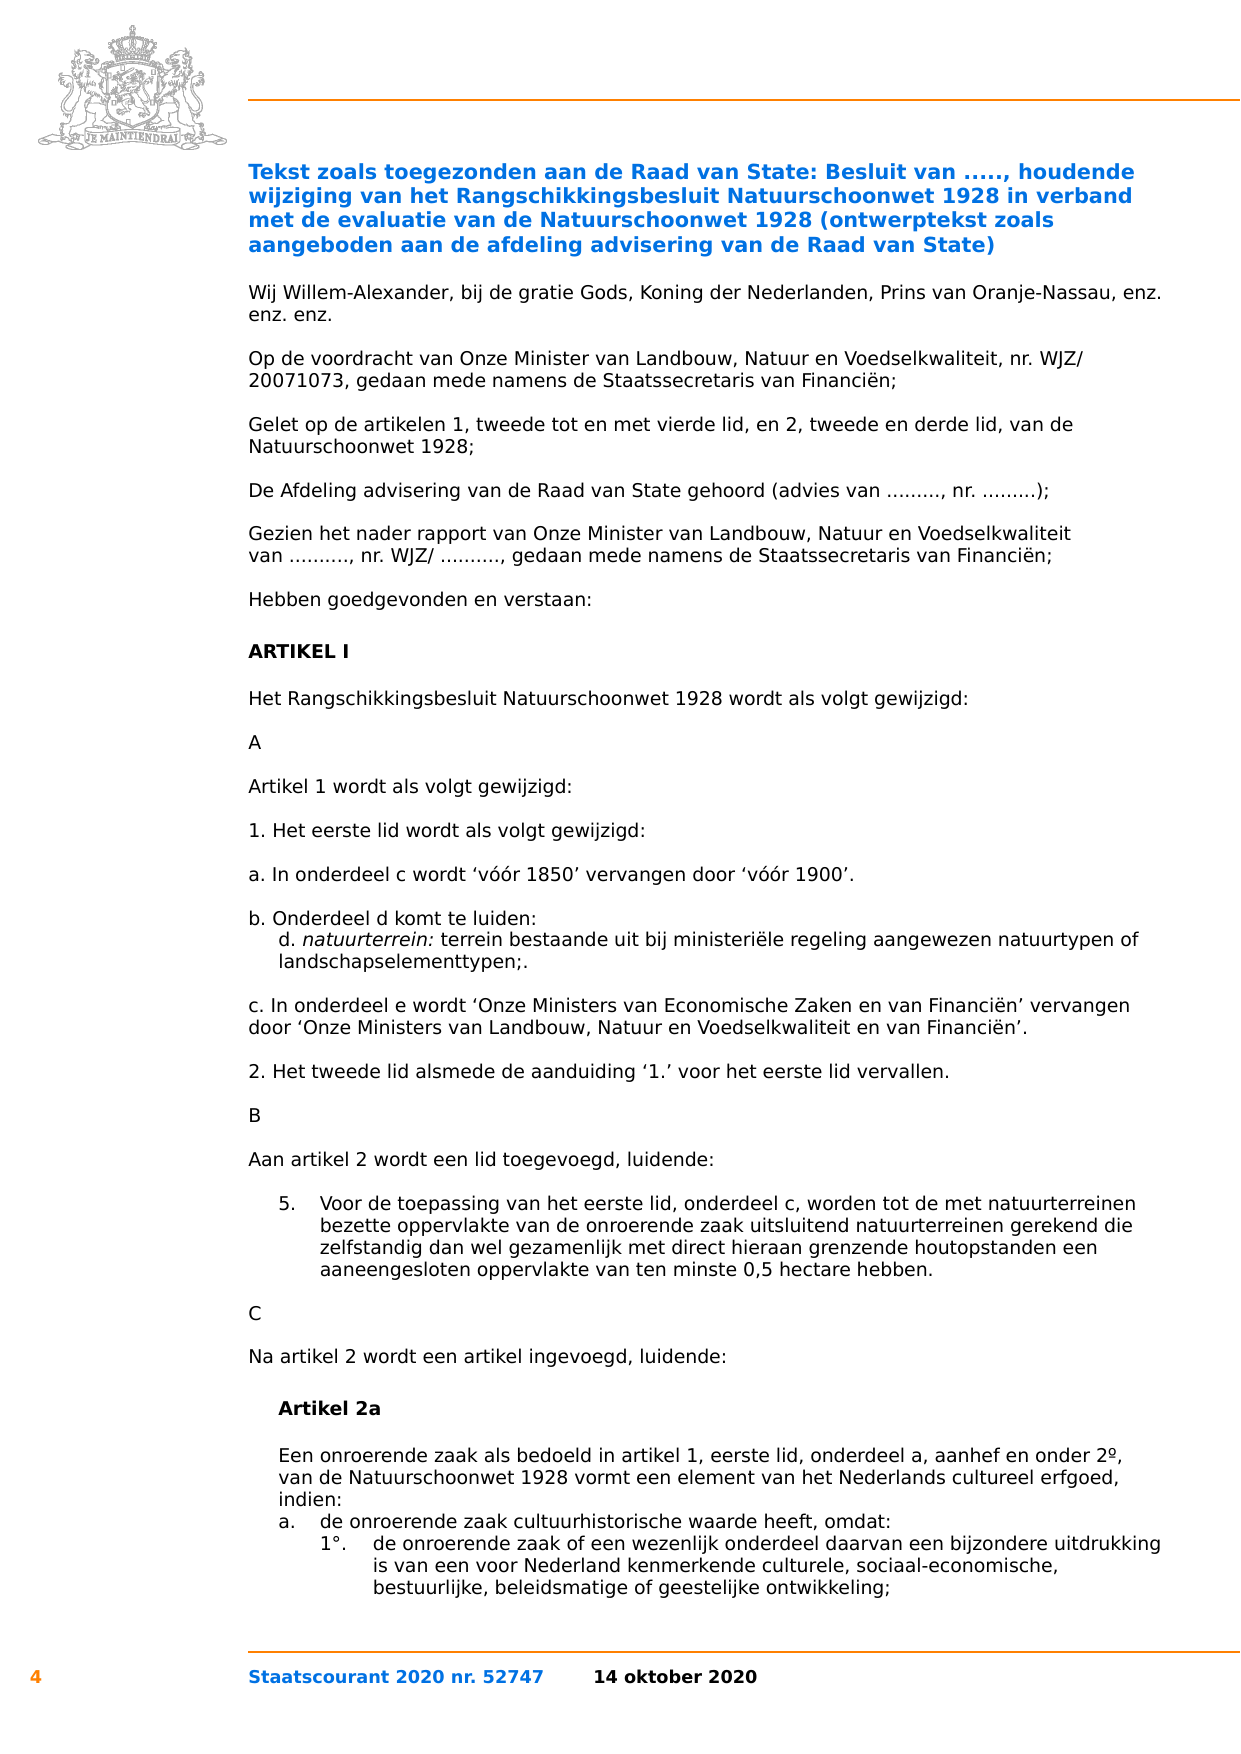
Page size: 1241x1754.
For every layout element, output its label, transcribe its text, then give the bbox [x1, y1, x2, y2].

text a. de onroerende zaak cultuurhistorische waarde heeft, omdat: [278, 1511, 1163, 1533]
text A [248, 732, 1163, 754]
text C [248, 1302, 1163, 1324]
text Het Rangschikkingsbesluit Natuurschoonwet 1928 wordt als volgt gewijzigd: [248, 688, 1163, 710]
text De Afdeling advisering van de Raad van State gehoord (advies van ........., nr. .........); [248, 479, 1163, 501]
text c. In onderdeel e wordt ‘Onze Ministers van Economische Zaken en van Financiën’ vervangen door ‘Onze Ministers van Landbouw, Natuur en Voedselkwaliteit en van Financiën’. [248, 995, 1163, 1039]
text Wij Willem-Alexander, bij de gratie Gods, Koning der Nederlanden, Prins van Oranje-Nassau, enz. enz. enz. [248, 282, 1163, 326]
subtitle ARTIKEL I [248, 641, 1163, 663]
text Artikel 1 wordt als volgt gewijzigd: [248, 776, 1163, 798]
text Op de voordracht van Onze Minister van Landbouw, Natuur en Voedselkwaliteit, nr. WJZ/ 20071073, gedaan mede namens de Staatssecretaris van Financiën; [248, 348, 1163, 392]
text 5. Voor de toepassing van het eerste lid, onderdeel c, worden tot de met natuurterreinen bezette oppervlakte van de onroerende zaak uitsluitend natuurterreinen gerekend die zelfstandig dan wel gezamenlijk met direct hieraan grenzende houtopstanden een aaneengesloten oppervlakte van ten minste 0,5 hectare hebben. [278, 1193, 1163, 1281]
text Hebben goedgevonden en verstaan: [248, 589, 1163, 611]
text Gezien het nader rapport van Onze Minister van Landbouw, Natuur en Voedselkwaliteit van .........., nr. WJZ/ .........., gedaan mede namens de Staatssecretaris van Financiën; [248, 523, 1163, 567]
text d. natuurterrein: terrein bestaande uit bij ministeriële regeling aangewezen natuurtypen of landschapselementtypen;. [278, 929, 1163, 973]
text 1°. de onroerende zaak of een wezenlijk onderdeel daarvan een bijzondere uitdrukking is van een voor Nederland kenmerkende culturele, sociaal-economische, bestuurlijke, beleidsmatige of geestelijke ontwikkeling; [319, 1533, 1163, 1599]
text b. Onderdeel d komt te luiden: [248, 907, 1163, 929]
picture [38, 25, 227, 150]
subtitle Tekst zoals toegezonden aan de Raad van State: Besluit van ....., houdende wijziging van het Rangschikkingsbesluit Natuurschoonwet 1928 in verband met de evaluatie van de Natuurschoonwet 1928 (ontwerptekst zoals aangeboden aan de afdeling advisering van de Raad van State) [248, 160, 1163, 257]
text a. In onderdeel c wordt ‘vóór 1850’ vervangen door ‘vóór 1900’. [248, 863, 1163, 886]
text 2. Het tweede lid alsmede de aanduiding ‘1.’ voor het eerste lid vervallen. [248, 1061, 1163, 1083]
text Na artikel 2 wordt een artikel ingevoegd, luidende: [248, 1346, 1163, 1368]
text Aan artikel 2 wordt een lid toegevoegd, luidende: [248, 1149, 1163, 1171]
subtitle Artikel 2a [278, 1398, 1163, 1420]
text Een onroerende zaak als bedoeld in artikel 1, eerste lid, onderdeel a, aanhef en onder 2º, van de Natuurschoonwet 1928 vormt een element van het Nederlands cultureel erfgoed, indien: [278, 1445, 1163, 1511]
text Gelet op de artikelen 1, tweede tot en met vierde lid, en 2, tweede en derde lid, van de Natuurschoonwet 1928; [248, 414, 1163, 458]
text 1. Het eerste lid wordt als volgt gewijzigd: [248, 820, 1163, 842]
text B [248, 1105, 1163, 1127]
